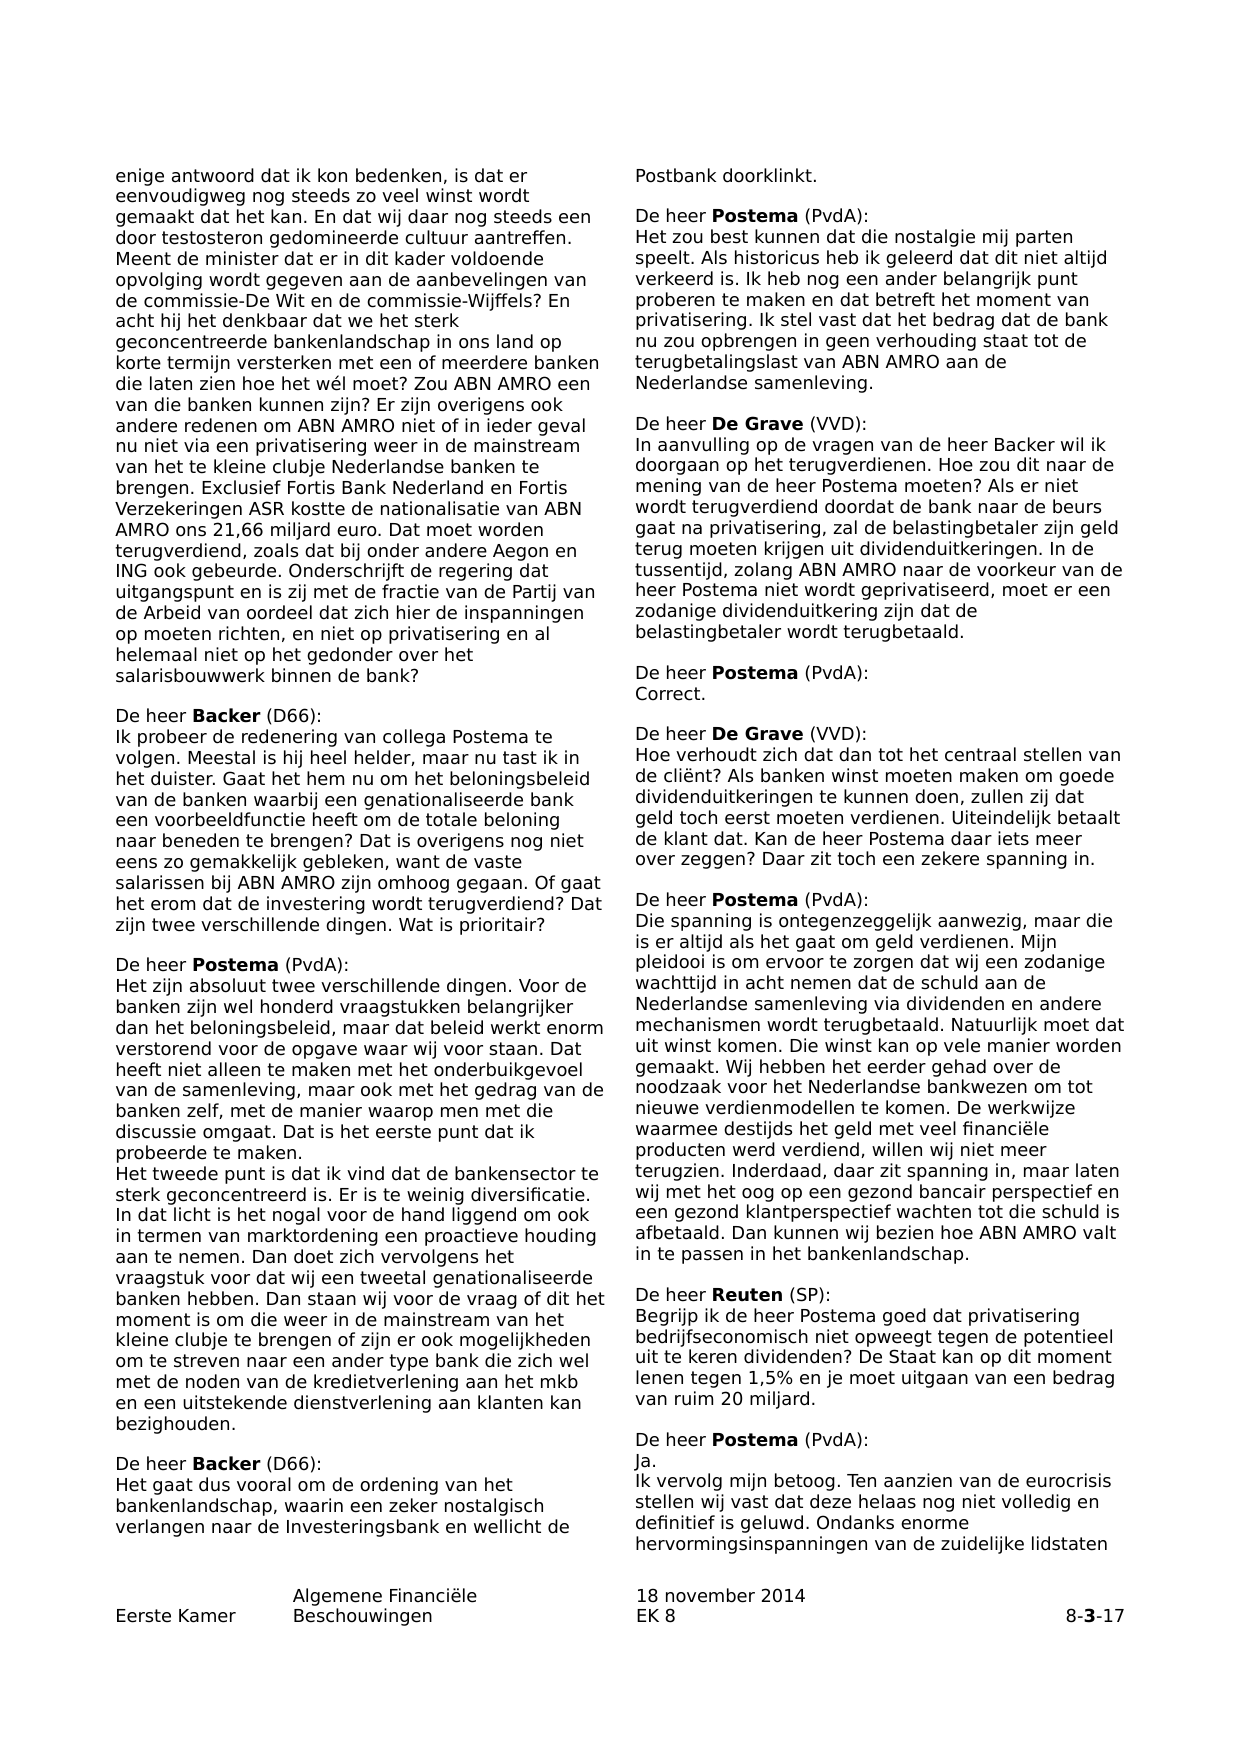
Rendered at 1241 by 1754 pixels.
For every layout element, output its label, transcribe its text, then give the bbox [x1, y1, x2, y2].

text Begrijp ik de heer Postema goed dat privatisering bedrijfseconomisch niet opweegt tegen de potentieel uit te keren dividenden? De Staat kan op dit moment lenen tegen 1,5% en je moet uitgaan van een bedrag van ruim 20 miljard. [635, 1306, 1125, 1410]
text Het gaat dus vooral om de ordening van het bankenlandschap, waarin een zeker nostalgisch verlangen naar de Investeringsbank en wellicht de [115, 1475, 605, 1537]
text De heer Reuten (SP): [635, 1285, 1125, 1306]
text De heer Backer (D66): [115, 706, 605, 727]
text Het zou best kunnen dat die nostalgie mij parten speelt. Als historicus heb ik geleerd dat dit niet altijd verkeerd is. Ik heb nog een ander belangrijk punt proberen te maken en dat betreft het moment van privatisering. Ik stel vast dat het bedrag dat de bank nu zou opbrengen in geen verhouding staat tot de terugbetalingslast van ABN AMRO aan de Nederlandse samenleving. [635, 227, 1125, 393]
text Postbank doorklinkt. [635, 165, 1125, 186]
text De heer Postema (PvdA): [115, 955, 605, 976]
text Het zijn absoluut twee verschillende dingen. Voor de banken zijn wel honderd vraagstukken belangrijker dan het beloningsbeleid, maar dat beleid werkt enorm verstorend voor de opgave waar wij voor staan. Dat heeft niet alleen te maken met het onderbuikgevoel van de samenleving, maar ook met het gedrag van de banken zelf, met de manier waarop men met die discussie omgaat. Dat is het eerste punt dat ik probeerde te maken. [115, 976, 605, 1163]
text In aanvulling op de vragen van de heer Backer wil ik doorgaan op het terugverdienen. Hoe zou dit naar de mening van de heer Postema moeten? Als er niet wordt terugverdiend doordat de bank naar de beurs gaat na privatisering, zal de belastingbetaler zijn geld terug moeten krijgen uit dividenduitkeringen. In de tussentijd, zolang ABN AMRO naar de voorkeur van de heer Postema niet wordt geprivatiseerd, moet er een zodanige dividenduitkering zijn dat de belastingbetaler wordt terugbetaald. [635, 434, 1125, 643]
text Correct. [635, 683, 1125, 704]
text De heer Postema (PvdA): [635, 663, 1125, 683]
text De heer Postema (PvdA): [635, 890, 1125, 911]
text Ja. [635, 1450, 1125, 1471]
text Hoe verhoudt zich dat dan tot het centraal stellen van de cliënt? Als banken winst moeten maken om goede dividenduitkeringen te kunnen doen, zullen zij dat geld toch eerst moeten verdienen. Uiteindelijk betaalt de klant dat. Kan de heer Postema daar iets meer over zeggen? Daar zit toch een zekere spanning in. [635, 745, 1125, 870]
text De heer De Grave (VVD): [635, 724, 1125, 745]
text De heer Postema (PvdA): [635, 206, 1125, 227]
text Ik vervolg mijn betoog. Ten aanzien van de eurocrisis stellen wij vast dat deze helaas nog niet volledig en definitief is geluwd. Ondanks enorme hervormingsinspanningen van de zuidelijke lidstaten [635, 1471, 1125, 1554]
text Die spanning is ontegenzeggelijk aanwezig, maar die is er altijd als het gaat om geld verdienen. Mijn pleidooi is om ervoor te zorgen dat wij een zodanige wachttijd in acht nemen dat de schuld aan de Nederlandse samenleving via dividenden en andere mechanismen wordt terugbetaald. Natuurlijk moet dat uit winst komen. Die winst kan op vele manier worden gemaakt. Wij hebben het eerder gehad over de noodzaak voor het Nederlandse bankwezen om tot nieuwe verdienmodellen te komen. De werkwijze waarmee destijds het geld met veel financiële producten werd verdiend, willen wij niet meer terugzien. Inderdaad, daar zit spanning in, maar laten wij met het oog op een gezond bancair perspectief en een gezond klantperspectief wachten tot die schuld is afbetaald. Dan kunnen wij bezien hoe ABN AMRO valt in te passen in het bankenlandschap. [635, 911, 1125, 1265]
text enige antwoord dat ik kon bedenken, is dat er eenvoudigweg nog steeds zo veel winst wordt gemaakt dat het kan. En dat wij daar nog steeds een door testosteron gedomineerde cultuur aantreffen. Meent de minister dat er in dit kader voldoende opvolging wordt gegeven aan de aanbevelingen van de commissie-De Wit en de commissie-Wijffels? En acht hij het denkbaar dat we het sterk geconcentreerde bankenlandschap in ons land op korte termijn versterken met een of meerdere banken die laten zien hoe het wél moet? Zou ABN AMRO een van die banken kunnen zijn? Er zijn overigens ook andere redenen om ABN AMRO niet of in ieder geval nu niet via een privatisering weer in de mainstream van het te kleine clubje Nederlandse banken te brengen. Exclusief Fortis Bank Nederland en Fortis Verzekeringen ASR kostte de nationalisatie van ABN AMRO ons 21,66 miljard euro. Dat moet worden terugverdiend, zoals dat bij onder andere Aegon en ING ook gebeurde. Onderschrijft de regering dat uitgangspunt en is zij met de fractie van de Partij van de Arbeid van oordeel dat zich hier de inspanningen op moeten richten, en niet op privatisering en al helemaal niet op het gedonder over het salarisbouwwerk binnen de bank? [115, 165, 605, 686]
text Ik probeer de redenering van collega Postema te volgen. Meestal is hij heel helder, maar nu tast ik in het duister. Gaat het hem nu om het beloningsbeleid van de banken waarbij een genationaliseerde bank een voorbeeldfunctie heeft om de totale beloning naar beneden te brengen? Dat is overigens nog niet eens zo gemakkelijk gebleken, want de vaste salarissen bij ABN AMRO zijn omhoog gegaan. Of gaat het erom dat de investering wordt terugverdiend? Dat zijn twee verschillende dingen. Wat is prioritair? [115, 727, 605, 935]
text Het tweede punt is dat ik vind dat de bankensector te sterk geconcentreerd is. Er is te weinig diversificatie. In dat licht is het nogal voor de hand liggend om ook in termen van marktordening een proactieve houding aan te nemen. Dan doet zich vervolgens het vraagstuk voor dat wij een tweetal genationaliseerde banken hebben. Dan staan wij voor de vraag of dit het moment is om die weer in de mainstream van het kleine clubje te brengen of zijn er ook mogelijkheden om te streven naar een ander type bank die zich wel met de noden van de kredietverlening aan het mkb en een uitstekende dienstverlening aan klanten kan bezighouden. [115, 1163, 605, 1434]
text De heer Postema (PvdA): [635, 1430, 1125, 1450]
text De heer Backer (D66): [115, 1454, 605, 1475]
text De heer De Grave (VVD): [635, 413, 1125, 434]
